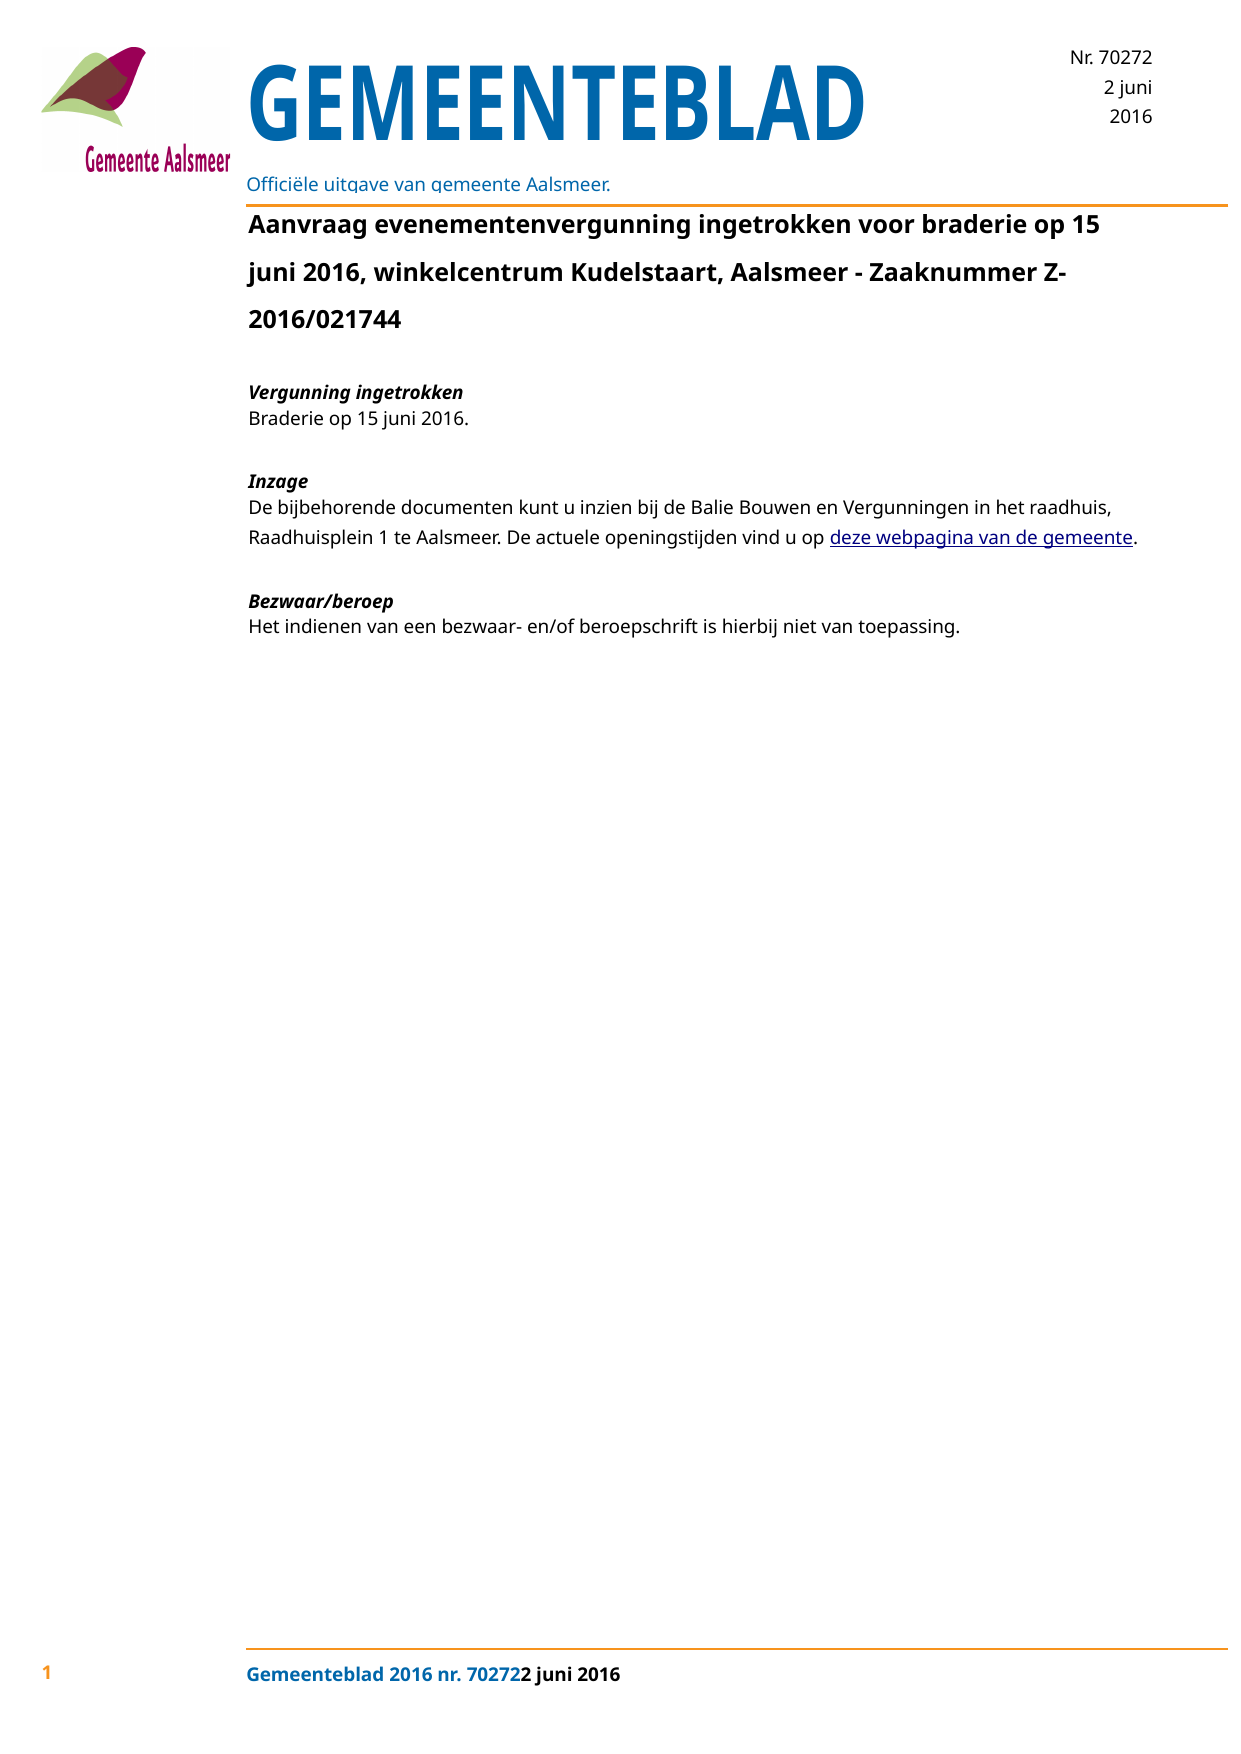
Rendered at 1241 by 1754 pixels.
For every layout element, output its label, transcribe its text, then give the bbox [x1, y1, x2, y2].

text Het indienen van een bezwaar- en/of beroepschrift is hierbij niet van toepassing. [248, 614, 1152, 639]
text Vergunning ingetrokken [248, 379, 1152, 405]
text Bezwaar/beroep [248, 588, 1152, 614]
text Inzage [248, 469, 1152, 494]
text De bijbehorende documenten kunt u inzien bij de Balie Bouwen en Vergunningen in het raadhuis, Raadhuisplein 1 te Aalsmeer. De actuele openingstijden vind u op deze webpagina van de gemeente. [248, 494, 1152, 550]
text Braderie op 15 juni 2016. [248, 405, 1152, 431]
text Aanvraag evenementenvergunning ingetrokken voor braderie op 15 juni 2016, winkelcentrum Kudelstaart, Aalsmeer - Zaaknummer Z-2016/021744 [248, 207, 1152, 336]
picture [41, 47, 231, 172]
